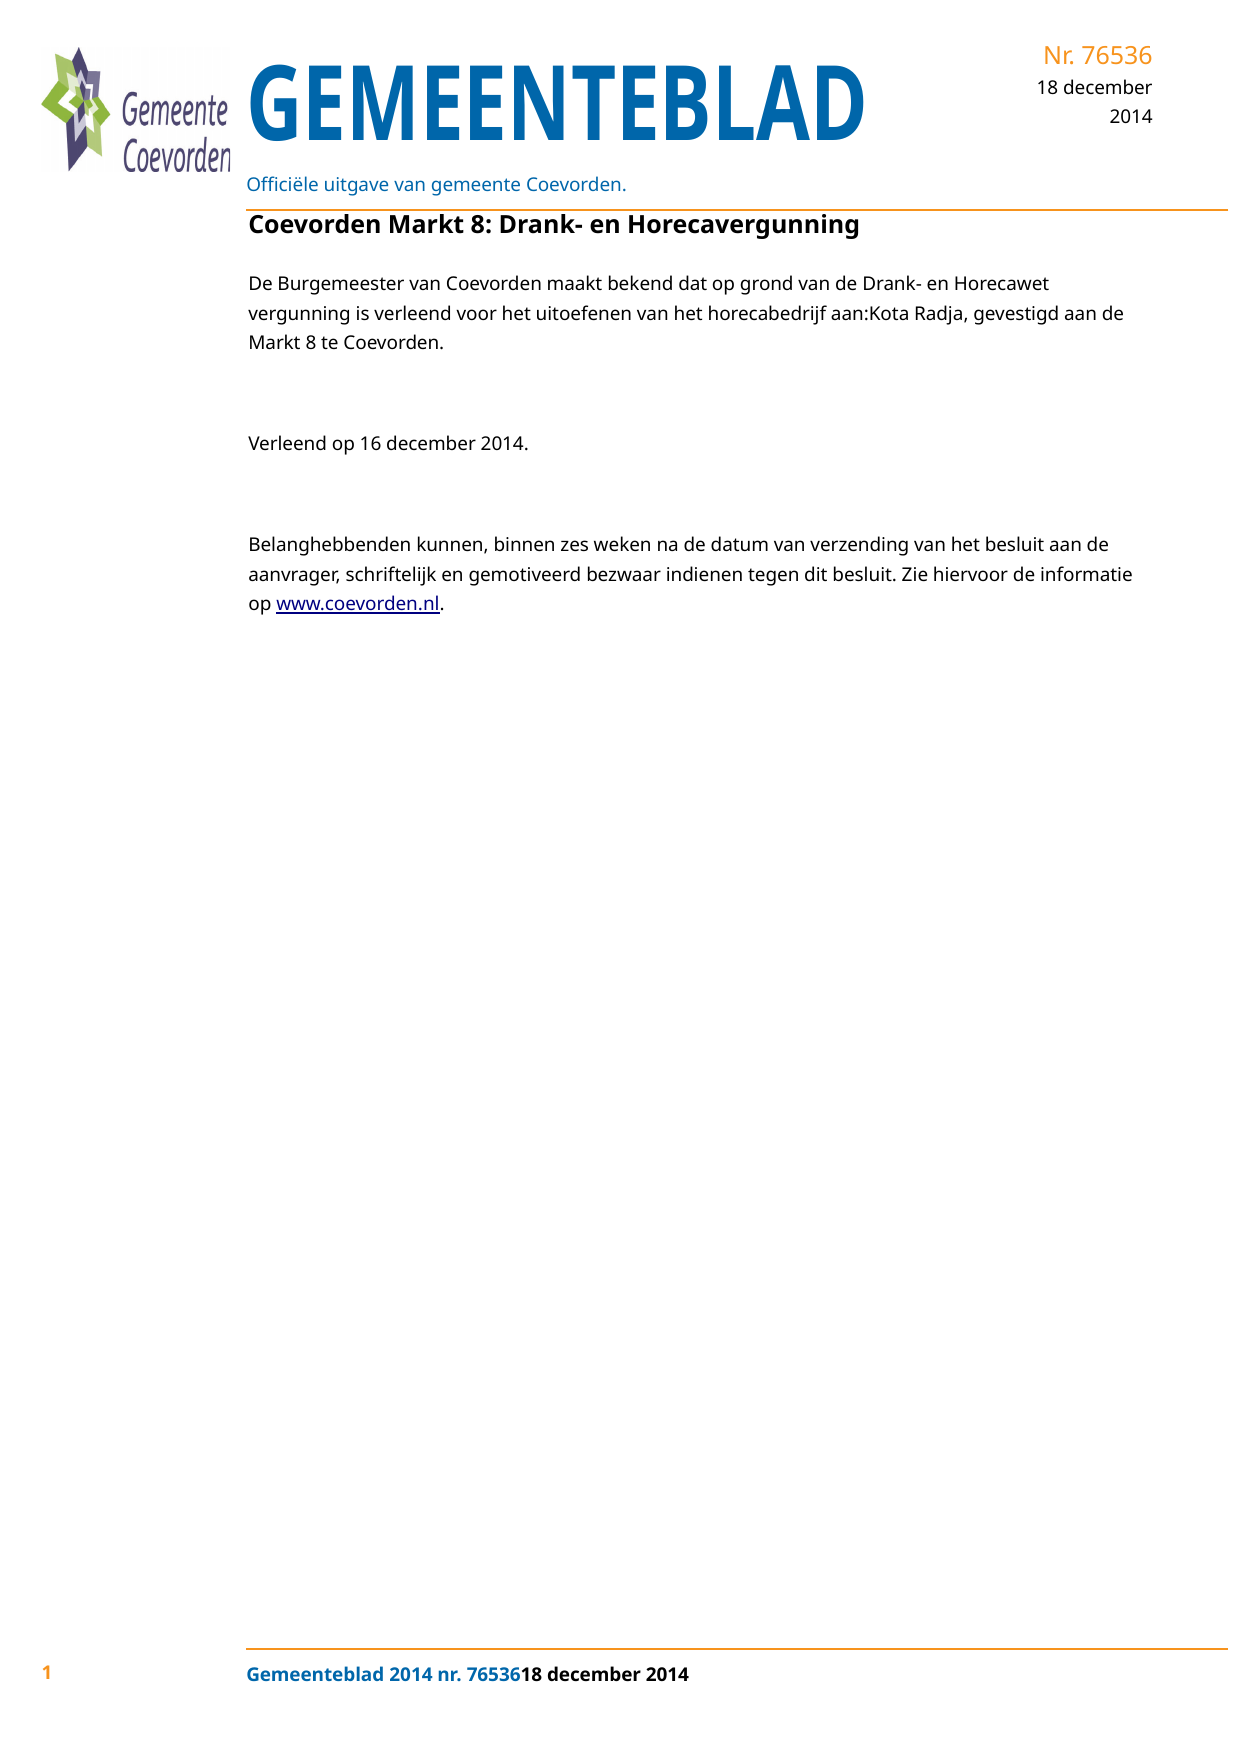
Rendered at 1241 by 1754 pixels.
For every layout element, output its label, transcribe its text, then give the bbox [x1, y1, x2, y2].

picture [41, 47, 231, 172]
text De Burgemeester van Coevorden maakt bekend dat op grond van de Drank- en Horecawet vergunning is verleend voor het uitoefenen van het horecabedrijf aan:Kota Radja, gevestigd aan de Markt 8 te Coevorden. [248, 270, 1152, 355]
text Verleend op 16 december 2014. [248, 430, 1152, 456]
text Belanghebbenden kunnen, binnen zes weken na de datum van verzending van het besluit aan de aanvrager, schriftelijk en gemotiveerd bezwaar indienen tegen dit besluit. Zie hiervoor de informatie op www.coevorden.nl. [248, 531, 1152, 616]
text Coevorden Markt 8: Drank- en Horecavergunning [248, 211, 1152, 241]
